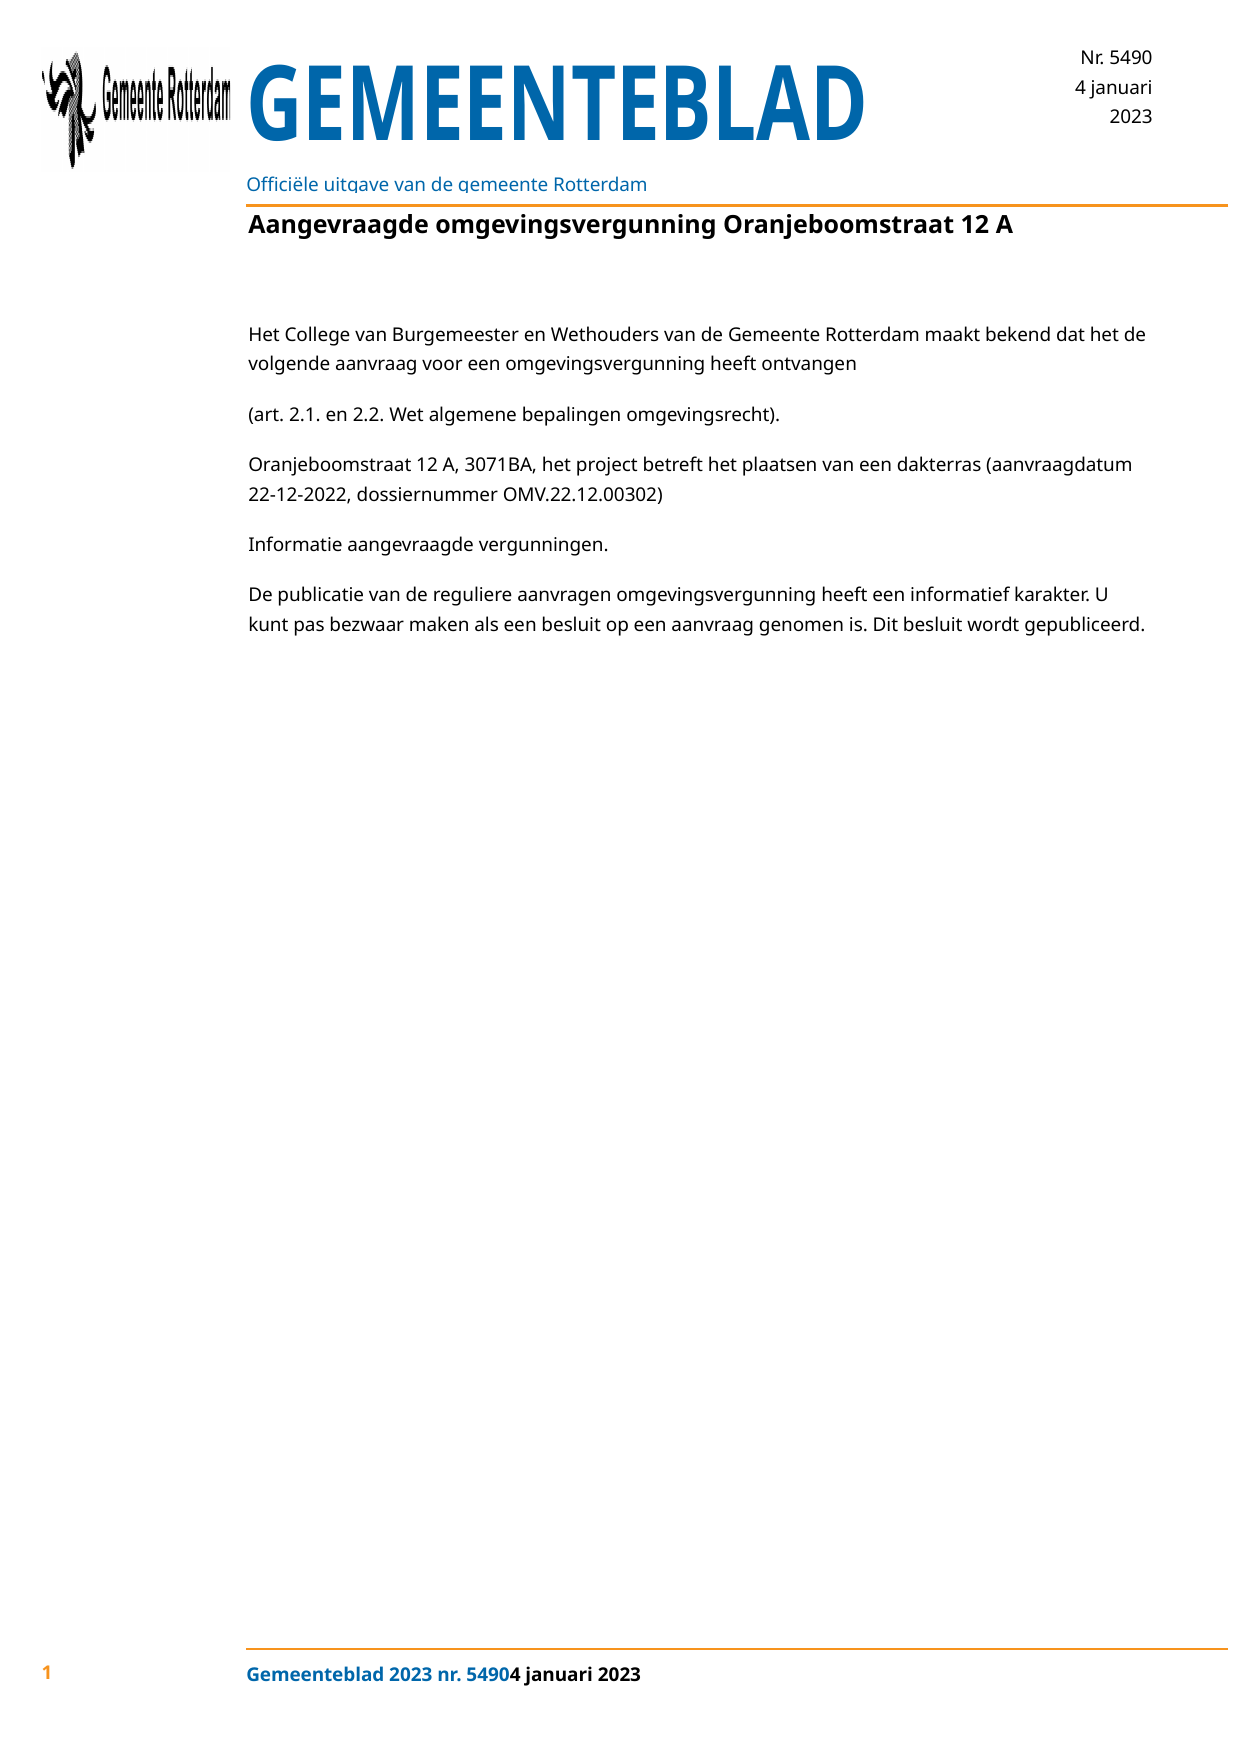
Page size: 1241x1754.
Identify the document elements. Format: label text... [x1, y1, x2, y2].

text Oranjeboomstraat 12 A, 3071BA, het project betreft het plaatsen van een dakterras (aanvraagdatum 22-12-2022, dossiernummer OMV.22.12.00302) [248, 451, 1152, 506]
picture [41, 47, 231, 172]
text De publicatie van de reguliere aanvragen omgevingsvergunning heeft een informatief karakter. U kunt pas bezwaar maken als een besluit op een aanvraag genomen is. Dit besluit wordt gepubliceerd. [248, 582, 1152, 637]
text Aangevraagde omgevingsvergunning Oranjeboomstraat 12 A [248, 207, 1152, 241]
text Informatie aangevraagde vergunningen. [248, 531, 1152, 557]
text Het College van Burgemeester en Wethouders van de Gemeente Rotterdam maakt bekend dat het de volgende aanvraag voor een omgevingsvergunning heeft ontvangen [248, 321, 1152, 376]
text (art. 2.1. en 2.2. Wet algemene bepalingen omgevingsrecht). [248, 401, 1152, 426]
